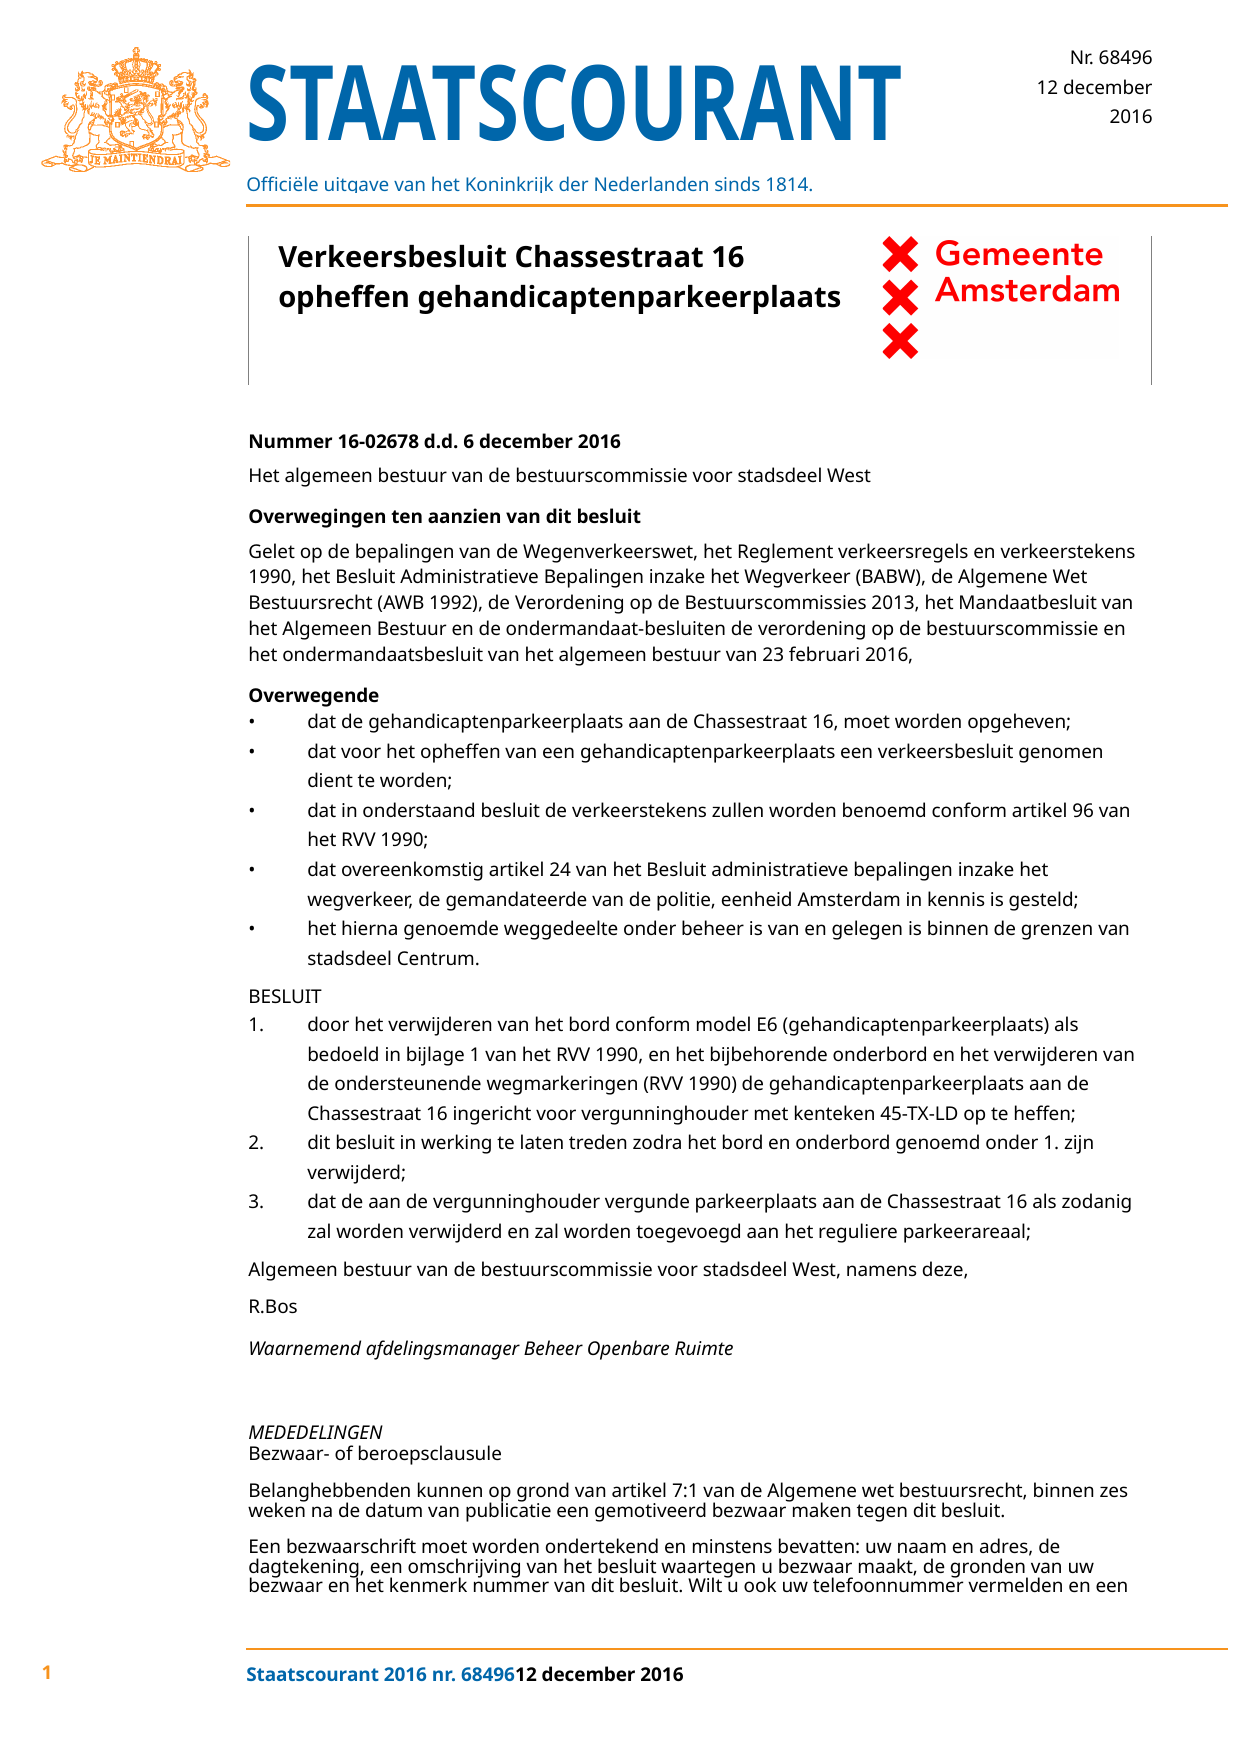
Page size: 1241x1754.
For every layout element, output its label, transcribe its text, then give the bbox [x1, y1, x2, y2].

list dat overeenkomstig artikel 24 van het Besluit administratieve bepalingen inzake het wegverkeer, de gemandateerde van de politie, eenheid Amsterdam in kennis is gesteld; [248, 856, 1152, 912]
text Overwegingen ten aanzien van dit besluit [248, 504, 1152, 529]
text MEDEDELINGEN [248, 1419, 1152, 1445]
text Gelet op de bepalingen van de Wegenverkeerswet, het Reglement verkeersregels en verkeerstekens 1990, het Besluit Administratieve Bepalingen inzake het Wegverkeer (BABW), de Algemene Wet Bestuursrecht (AWB 1992), de Verordening op de Bestuurscommissies 2013, het Mandaatbesluit van het Algemeen Bestuur en de ondermandaat-besluiten de verordening op de bestuurscommissie en het ondermandaatsbesluit van het algemeen bestuur van 23 februari 2016, [248, 538, 1152, 666]
list door het verwijderen van het bord conform model E6 (gehandicaptenparkeerplaats) als bedoeld in bijlage 1 van het RVV 1990, en het bijbehorende onderbord en het verwijderen van de ondersteunende wegmarkeringen (RVV 1990) de gehandicaptenparkeerplaats aan de Chassestraat 16 ingericht voor vergunninghouder met kenteken 45-TX-LD op te heffen; [248, 1011, 1152, 1126]
text Waarnemend afdelingsmanager Beheer Openbare Ruimte [248, 1335, 1152, 1361]
text R.Bos [248, 1293, 1152, 1319]
list dat de gehandicaptenparkeerplaats aan de Chassestraat 16, moet worden opgeheven; [248, 708, 1152, 734]
text Algemeen bestuur van de bestuurscommissie voor stadsdeel West, namens deze, [248, 1256, 1152, 1282]
text Een bezwaarschrift moet worden ondertekend en minstens bevatten: uw naam en adres, de dagtekening, een omschrijving van het besluit waartegen u bezwaar maakt, de gronden van uw bezwaar en het kenmerk nummer van dit besluit. Wilt u ook uw telefoonnummer vermelden en een [248, 1538, 1152, 1596]
table_header Verkeersbesluit Chassestraat 16 opheffen gehandicaptenparkeerplaats [249, 236, 850, 385]
picture [41, 47, 231, 172]
list dat voor het opheffen van een gehandicaptenparkeerplaats een verkeersbesluit genomen dient te worden; [248, 738, 1152, 793]
text Belanghebbenden kunnen op grond van artikel 7:1 van de Algemene wet bestuursrecht, binnen zes weken na de datum van publicatie een gemotiveerd bezwaar maken tegen dit besluit. [248, 1482, 1152, 1521]
list dat in onderstaand besluit de verkeerstekens zullen worden benoemd conform artikel 96 van het RVV 1990; [248, 797, 1152, 852]
text Nummer 16-02678 d.d. 6 december 2016 [248, 428, 1152, 453]
list het hierna genoemde weggedeelte onder beheer is van en gelegen is binnen de grenzen van stadsdeel Centrum. [248, 915, 1152, 971]
list dat de aan de vergunninghouder vergunde parkeerplaats aan de Chassestraat 16 als zodanig zal worden verwijderd en zal worden toegevoegd aan het reguliere parkeerareaal; [248, 1189, 1152, 1244]
text Bezwaar- of beroepsclausule [248, 1445, 1152, 1464]
text BESLUIT [248, 983, 1152, 1009]
text Overwegende [248, 683, 1152, 708]
table_header [850, 236, 1151, 385]
list dit besluit in werking te laten treden zodra het bord en onderbord genoemd onder 1. zijn verwijderd; [248, 1129, 1152, 1185]
text Het algemeen bestuur van de bestuurscommissie voor stadsdeel West [248, 462, 1152, 488]
picture [882, 236, 1119, 359]
